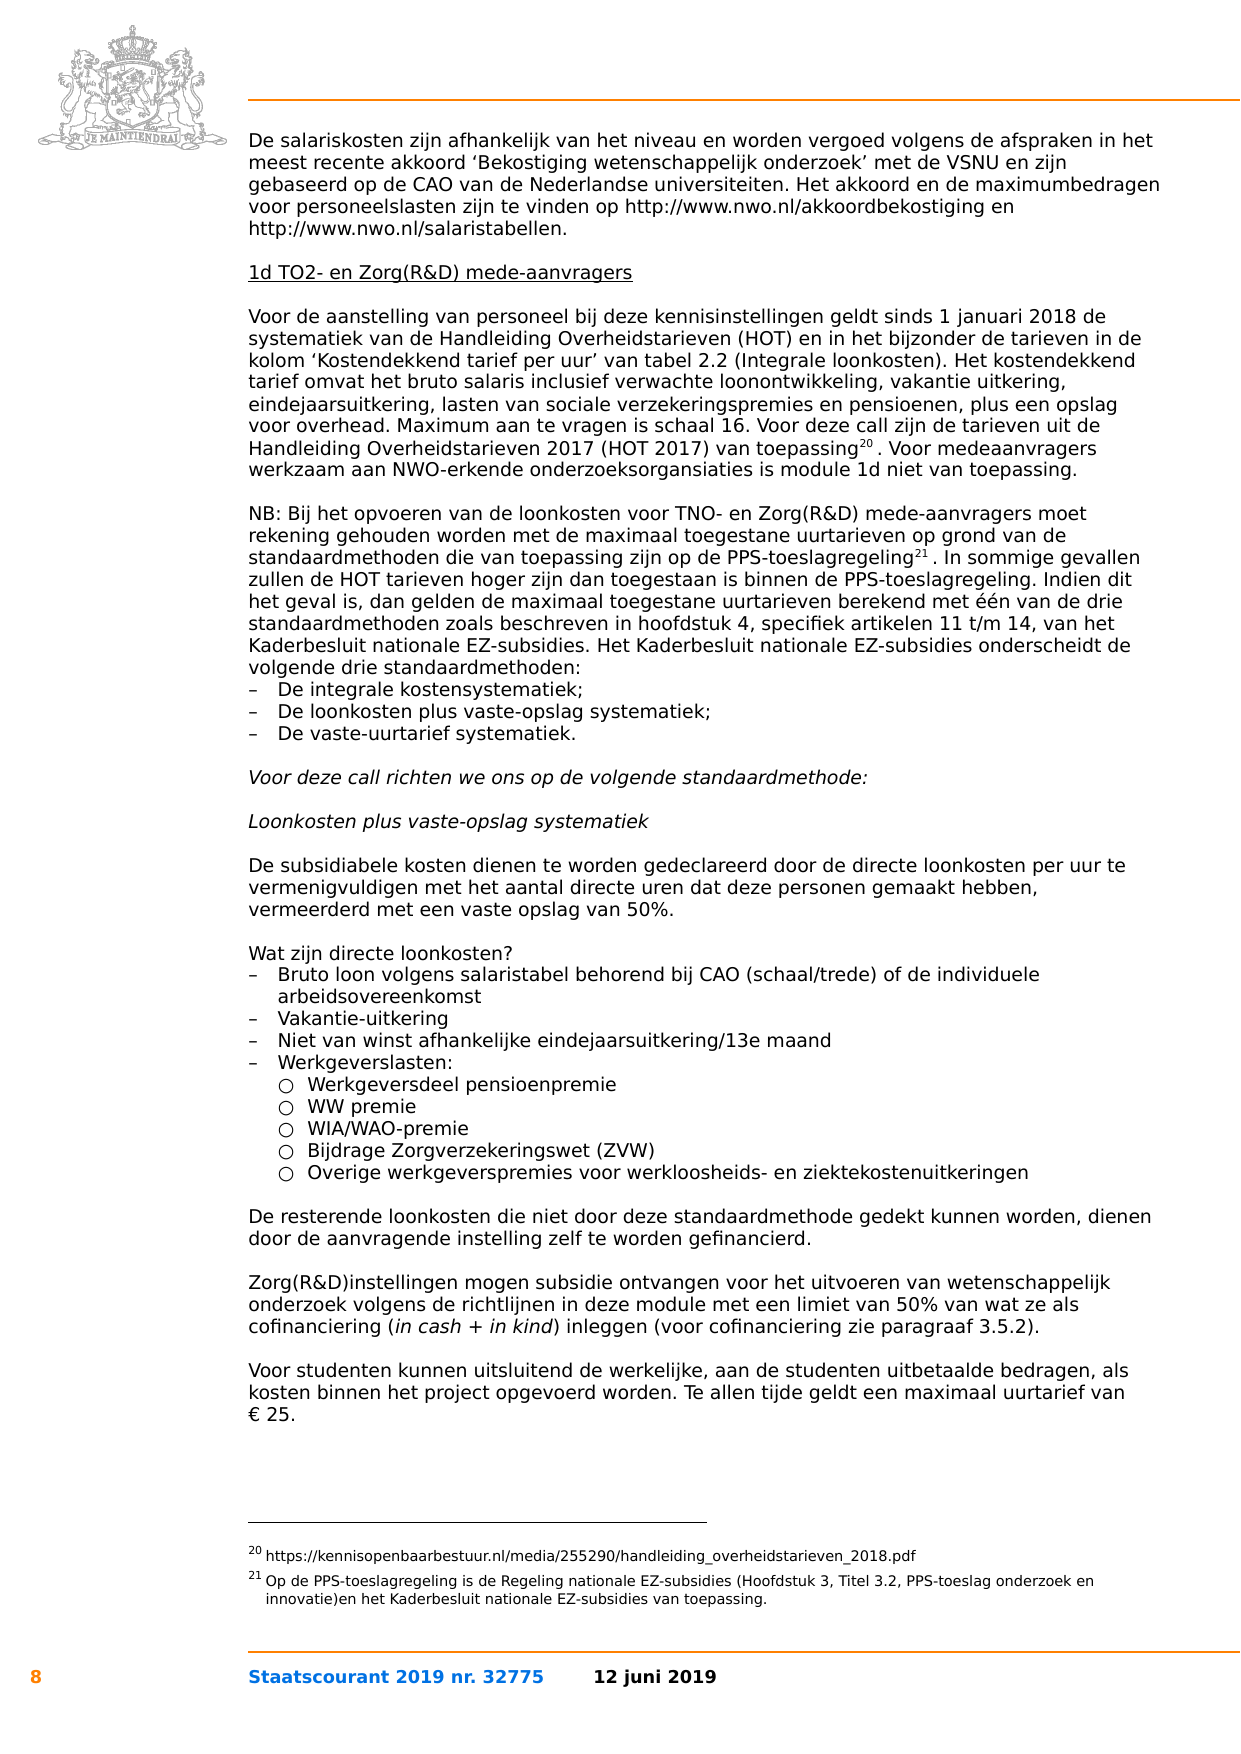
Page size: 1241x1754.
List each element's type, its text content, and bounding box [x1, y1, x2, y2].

text De subsidiabele kosten dienen te worden gedeclareerd door de directe loonkosten per uur te vermenigvuldigen met het aantal directe uren dat deze personen gemaakt hebben, vermeerderd met een vaste opslag van 50%. [248, 854, 1163, 921]
text – De integrale kostensystematiek; [248, 679, 1163, 701]
text Voor studenten kunnen uitsluitend de werkelijke, aan de studenten uitbetaalde bedragen, als kosten binnen het project opgevoerd worden. Te allen tijde geldt een maximaal uurtarief van € 25. [248, 1360, 1163, 1426]
text ○ WW premie [278, 1096, 1163, 1118]
subtitle 1d TO2- en Zorg(R&D) mede-aanvragers [248, 262, 1163, 284]
text – Vakantie-uitkering [248, 1008, 1163, 1030]
text ○ Overige werkgeverspremies voor werkloosheids- en ziektekostenuitkeringen [278, 1162, 1163, 1184]
picture [38, 25, 227, 150]
text ○ Werkgeversdeel pensioenpremie [278, 1074, 1163, 1096]
text https://kennisopenbaarbestuur.nl/media/255290/handleiding_overheidstarieven_2018.pdf [248, 1544, 1163, 1566]
text – Bruto loon volgens salaristabel behorend bij CAO (schaal/trede) of de individuele arbeidsovereenkomst [248, 964, 1163, 1008]
text Voor de aanstelling van personeel bij deze kennisinstellingen geldt sinds 1 januari 2018 de systematiek van de Handleiding Overheidstarieven (HOT) en in het bijzonder de tarieven in de kolom ‘Kostendekkend tarief per uur’ van tabel 2.2 (Integrale loonkosten). Het kostendekkend tarief omvat het bruto salaris inclusief verwachte loonontwikkeling, vakantie uitkering, eindejaarsuitkering, lasten van sociale verzekeringspremies en pensioenen, plus een opslag voor overhead. Maximum aan te vragen is schaal 16. Voor deze call zijn de tarieven uit de Handleiding Overheidstarieven 2017 (HOT 2017) van toepassing. Voor medeaanvragers werkzaam aan NWO-erkende onderzoeksorgansiaties is module 1d niet van toepassing. [248, 306, 1163, 481]
text – De loonkosten plus vaste-opslag systematiek; [248, 701, 1163, 723]
text ○ Bijdrage Zorgverzekeringswet (ZVW) [278, 1140, 1163, 1162]
text ○ WIA/WAO-premie [278, 1118, 1163, 1140]
text NB: Bij het opvoeren van de loonkosten voor TNO- en Zorg(R&D) mede-aanvragers moet rekening gehouden worden met de maximaal toegestane uurtarieven op grond van de standaardmethoden die van toepassing zijn op de PPS-toeslagregeling. In sommige gevallen zullen de HOT tarieven hoger zijn dan toegestaan is binnen de PPS-toeslagregeling. Indien dit het geval is, dan gelden de maximaal toegestane uurtarieven berekend met één van de drie standaardmethoden zoals beschreven in hoofdstuk 4, specifiek artikelen 11 t/m 14, van het Kaderbesluit nationale EZ-subsidies. Het Kaderbesluit nationale EZ-subsidies onderscheidt de volgende drie standaardmethoden: [248, 503, 1163, 679]
text De resterende loonkosten die niet door deze standaardmethode gedekt kunnen worden, dienen door de aanvragende instelling zelf te worden gefinancierd. [248, 1206, 1163, 1250]
text – Niet van winst afhankelijke eindejaarsuitkering/13e maand [248, 1030, 1163, 1052]
text Wat zijn directe loonkosten? [248, 942, 1163, 964]
subtitle Loonkosten plus vaste-opslag systematiek [248, 811, 1163, 833]
text Voor deze call richten we ons op de volgende standaardmethode: [248, 767, 1163, 789]
text De salariskosten zijn afhankelijk van het niveau en worden vergoed volgens de afspraken in het meest recente akkoord ‘Bekostiging wetenschappelijk onderzoek’ met de VSNU en zijn gebaseerd op de CAO van de Nederlandse universiteiten. Het akkoord en de maximumbedragen voor personeelslasten zijn te vinden op http://www.nwo.nl/akkoordbekostiging en http://www.nwo.nl/salaristabellen. [248, 130, 1163, 240]
text Zorg(R&D)instellingen mogen subsidie ontvangen voor het uitvoeren van wetenschappelijk onderzoek volgens de richtlijnen in deze module met een limiet van 50% van wat ze als cofinanciering (in cash + in kind) inleggen (voor cofinanciering zie paragraaf 3.5.2). [248, 1272, 1163, 1338]
text – Werkgeverslasten: [248, 1052, 1163, 1074]
text Op de PPS-toeslagregeling is de Regeling nationale EZ-subsidies (Hoofdstuk 3, Titel 3.2, PPS-toeslag onderzoek en innovatie)en het Kaderbesluit nationale EZ-subsidies van toepassing. [248, 1569, 1163, 1608]
text – De vaste-uurtarief systematiek. [248, 723, 1163, 745]
